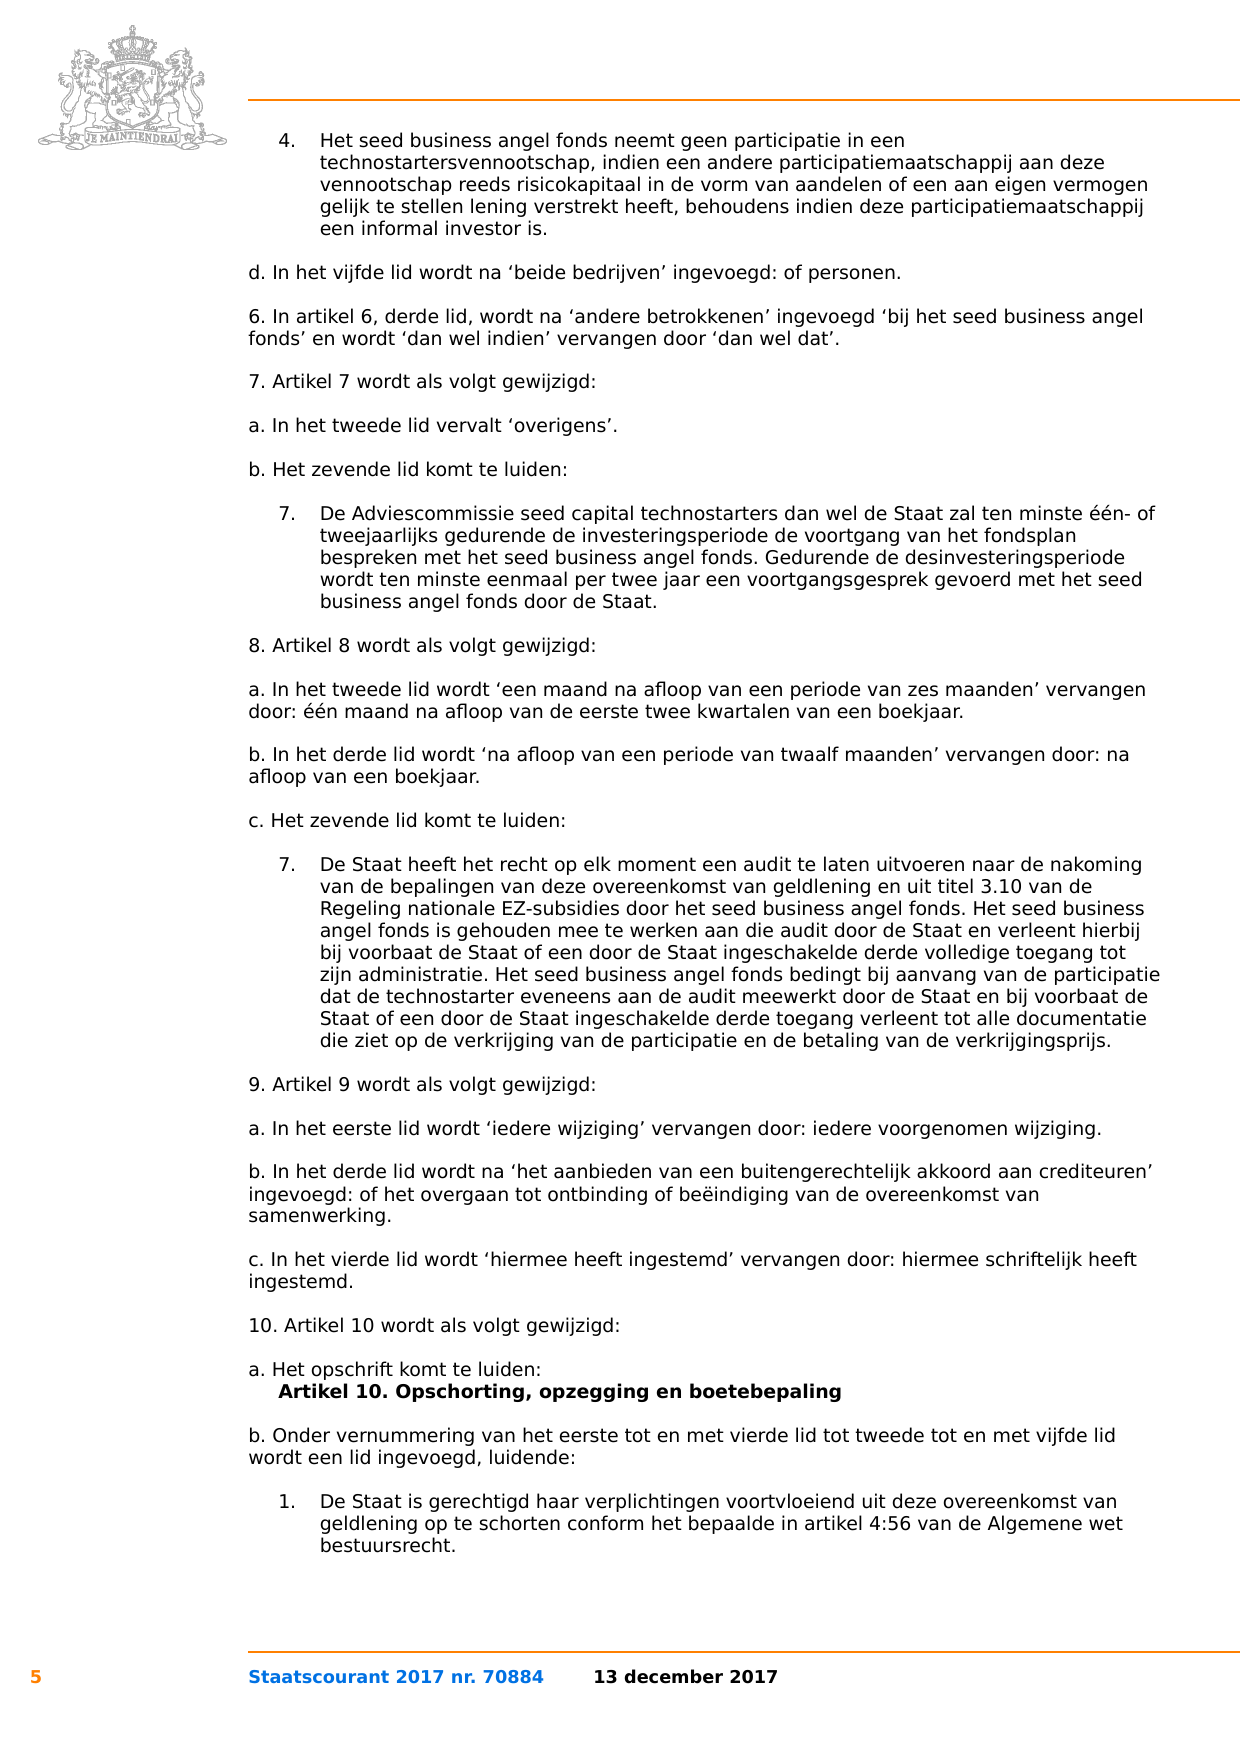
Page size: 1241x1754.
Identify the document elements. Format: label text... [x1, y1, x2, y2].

text 10. Artikel 10 wordt als volgt gewijzigd: [248, 1315, 1163, 1337]
text b. In het derde lid wordt na ‘het aanbieden van een buitengerechtelijk akkoord aan crediteuren’ ingevoegd: of het overgaan tot ontbinding of beëindiging van de overeenkomst van samenwerking. [248, 1161, 1163, 1227]
text 8. Artikel 8 wordt als volgt gewijzigd: [248, 635, 1163, 657]
text b. Onder vernummering van het eerste tot en met vierde lid tot tweede tot en met vijfde lid wordt een lid ingevoegd, luidende: [248, 1425, 1163, 1469]
text d. In het vijfde lid wordt na ‘beide bedrijven’ ingevoegd: of personen. [248, 262, 1163, 284]
text a. In het tweede lid wordt ‘een maand na afloop van een periode van zes maanden’ vervangen door: één maand na afloop van de eerste twee kwartalen van een boekjaar. [248, 678, 1163, 722]
text a. Het opschrift komt te luiden: [248, 1359, 1163, 1381]
text c. Het zevende lid komt te luiden: [248, 810, 1163, 832]
text 1. De Staat is gerechtigd haar verplichtingen voortvloeiend uit deze overeenkomst van geldlening op te schorten conform het bepaalde in artikel 4:56 van de Algemene wet bestuursrecht. [278, 1491, 1163, 1557]
picture [38, 25, 227, 150]
text 7. De Adviescommissie seed capital technostarters dan wel de Staat zal ten minste één- of tweejaarlijks gedurende de investeringsperiode de voortgang van het fondsplan bespreken met het seed business angel fonds. Gedurende de desinvesteringsperiode wordt ten minste eenmaal per twee jaar een voortgangsgesprek gevoerd met het seed business angel fonds door de Staat. [278, 503, 1163, 613]
text a. In het tweede lid vervalt ‘overigens’. [248, 415, 1163, 437]
text 6. In artikel 6, derde lid, wordt na ‘andere betrokkenen’ ingevoegd ‘bij het seed business angel fonds’ en wordt ‘dan wel indien’ vervangen door ‘dan wel dat’. [248, 306, 1163, 349]
text 7. De Staat heeft het recht op elk moment een audit te laten uitvoeren naar de nakoming van de bepalingen van deze overeenkomst van geldlening en uit titel 3.10 van de Regeling nationale EZ-subsidies door het seed business angel fonds. Het seed business angel fonds is gehouden mee te werken aan die audit door de Staat en verleent hierbij bij voorbaat de Staat of een door de Staat ingeschakelde derde volledige toegang tot zijn administratie. Het seed business angel fonds bedingt bij aanvang van de participatie dat de technostarter eveneens aan de audit meewerkt door de Staat en bij voorbaat de Staat of een door de Staat ingeschakelde derde toegang verleent tot alle documentatie die ziet op de verkrijging van de participatie en de betaling van de verkrijgingsprijs. [278, 854, 1163, 1052]
text Artikel 10. Opschorting, opzegging en boetebepaling [278, 1381, 1163, 1403]
text c. In het vierde lid wordt ‘hiermee heeft ingestemd’ vervangen door: hiermee schriftelijk heeft ingestemd. [248, 1249, 1163, 1293]
text a. In het eerste lid wordt ‘iedere wijziging’ vervangen door: iedere voorgenomen wijziging. [248, 1118, 1163, 1139]
text 4. Het seed business angel fonds neemt geen participatie in een technostartersvennootschap, indien een andere participatiemaatschappij aan deze vennootschap reeds risicokapitaal in de vorm van aandelen of een aan eigen vermogen gelijk te stellen lening verstrekt heeft, behoudens indien deze participatiemaatschappij een informal investor is. [278, 130, 1163, 240]
text b. In het derde lid wordt ‘na afloop van een periode van twaalf maanden’ vervangen door: na afloop van een boekjaar. [248, 744, 1163, 788]
text b. Het zevende lid komt te luiden: [248, 459, 1163, 481]
text 9. Artikel 9 wordt als volgt gewijzigd: [248, 1074, 1163, 1096]
text 7. Artikel 7 wordt als volgt gewijzigd: [248, 371, 1163, 393]
